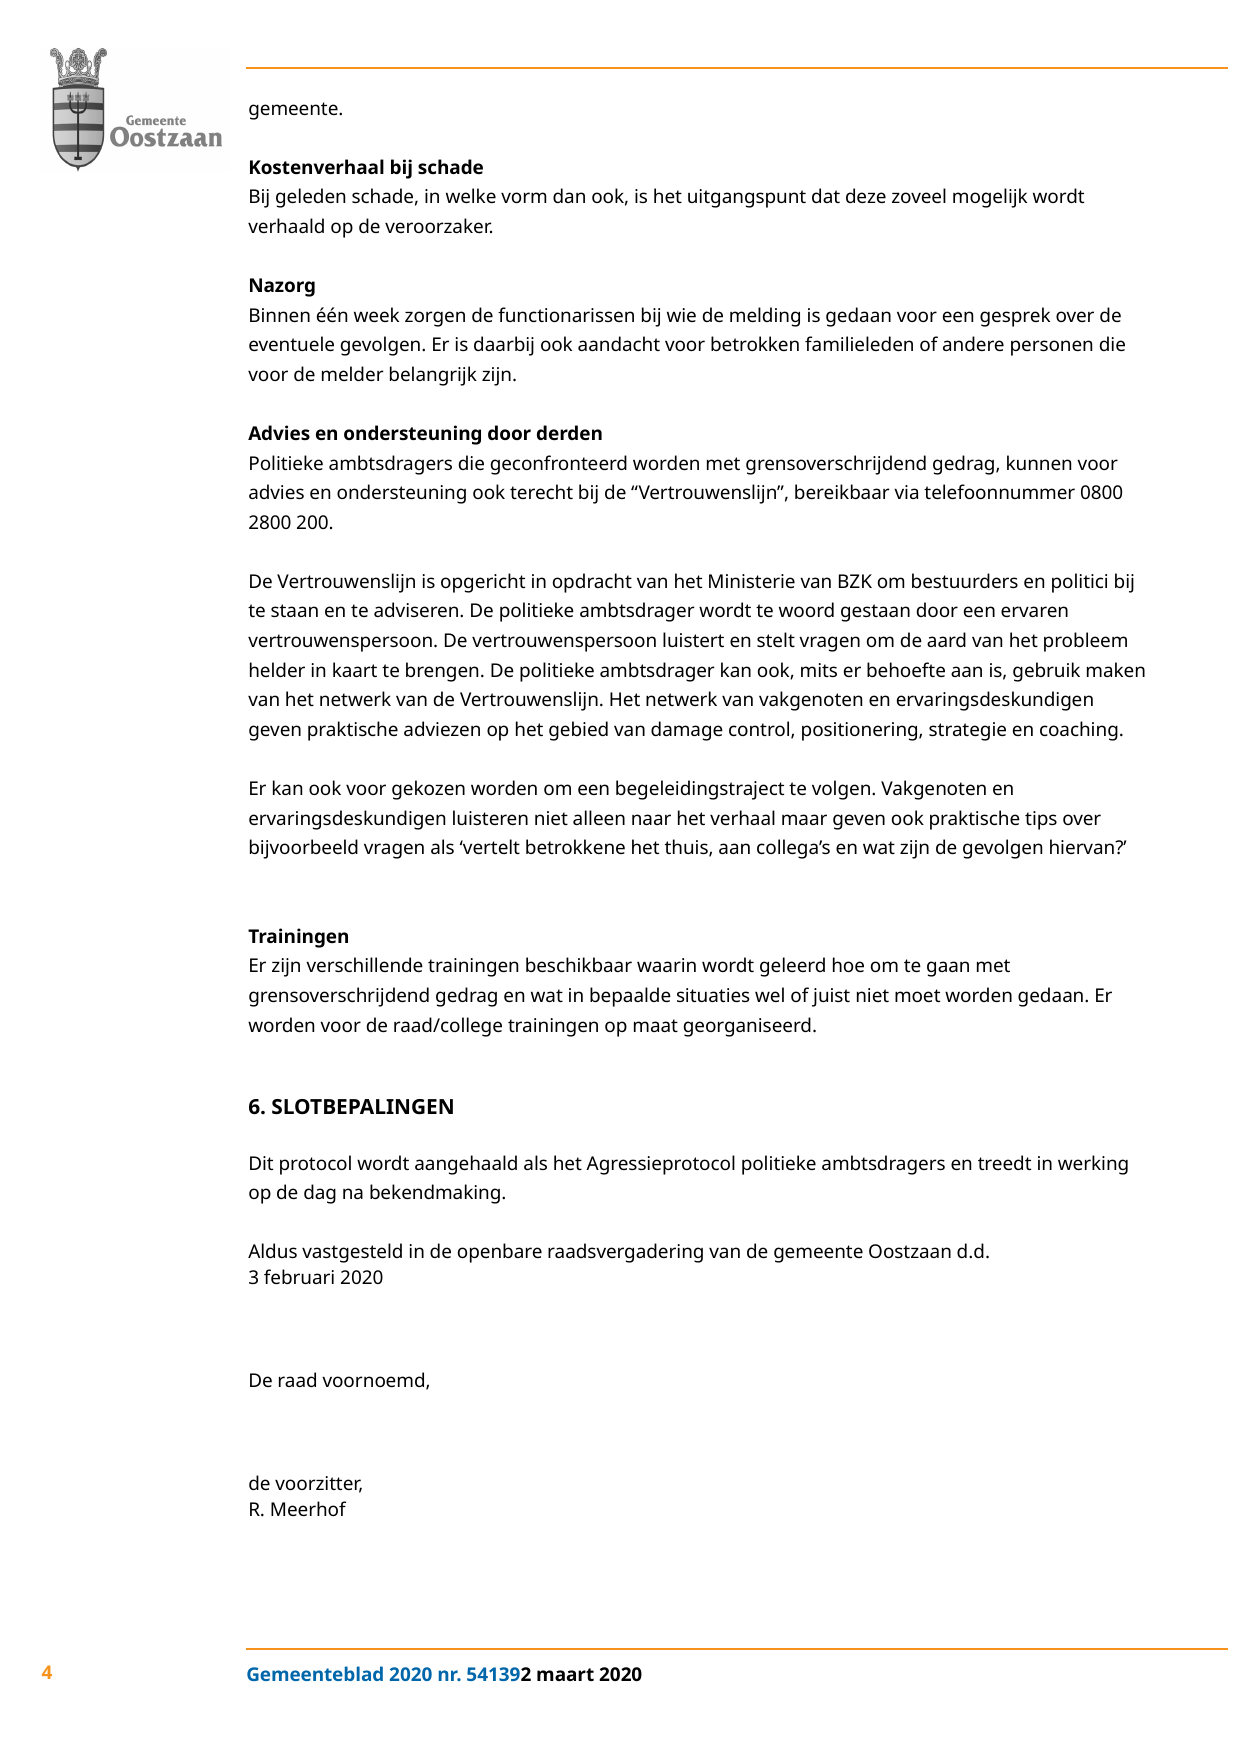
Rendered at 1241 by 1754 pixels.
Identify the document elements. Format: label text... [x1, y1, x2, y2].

text De raad voornoemd, [248, 1367, 1152, 1393]
text De Vertrouwenslijn is opgericht in opdracht van het Ministerie van BZK om bestuurders en politici bij te staan en te adviseren. De politieke ambtsdrager wordt te woord gestaan door een ervaren vertrouwenspersoon. De vertrouwenspersoon luistert en stelt vragen om de aard van het probleem helder in kaart te brengen. De politieke ambtsdrager kan ook, mits er behoefte aan is, gebruik maken van het netwerk van de Vertrouwenslijn. Het netwerk van vakgenoten en ervaringsdeskundigen geven praktische adviezen op het gebied van damage control, positionering, strategie en coaching. [248, 568, 1152, 742]
text Aldus vastgesteld in de openbare raadsvergadering van de gemeente Oostzaan d.d. [248, 1239, 1152, 1264]
text Er kan ook voor gekozen worden om een begeleidingstraject te volgen. Vakgenoten en ervaringsdeskundigen luisteren niet alleen naar het verhaal maar geven ook praktische tips over bijvoorbeeld vragen als ‘vertelt betrokkene het thuis, aan collega’s en wat zijn de gevolgen hiervan?’ [248, 775, 1152, 860]
text Trainingen [248, 923, 1152, 949]
text R. Meerhof [248, 1496, 1152, 1522]
text Dit protocol wordt aangehaald als het Agressieprotocol politieke ambtsdragers en treedt in werking op de dag na bekendmaking. [248, 1150, 1152, 1205]
text Advies en ondersteuning door derden [248, 420, 1152, 446]
text Binnen één week zorgen de functionarissen bij wie de melding is gedaan voor een gesprek over de eventuele gevolgen. Er is daarbij ook aandacht voor betrokken familieleden of andere personen die voor de melder belangrijk zijn. [248, 302, 1152, 387]
text 6. SLOTBEPALINGEN [248, 1092, 1152, 1120]
text gemeente. [248, 95, 1152, 121]
text Nazorg [248, 272, 1152, 298]
text Er zijn verschillende trainingen beschikbaar waarin wordt geleerd hoe om te gaan met grensoverschrijdend gedrag en wat in bepaalde situaties wel of juist niet moet worden gedaan. Er worden voor de raad/college trainingen op maat georganiseerd. [248, 953, 1152, 1038]
text de voorzitter, [248, 1470, 1152, 1496]
text 3 februari 2020 [248, 1264, 1152, 1290]
text Kostenverhaal bij schade [248, 154, 1152, 180]
text Politieke ambtsdragers die geconfronteerd worden met grensoverschrijdend gedrag, kunnen voor advies en ondersteuning ook terecht bij de “Vertrouwenslijn”, bereikbaar via telefoonnummer 0800 2800 200. [248, 450, 1152, 535]
picture [41, 47, 231, 172]
text Bij geleden schade, in welke vorm dan ook, is het uitgangspunt dat deze zoveel mogelijk wordt verhaald op de veroorzaker. [248, 183, 1152, 239]
